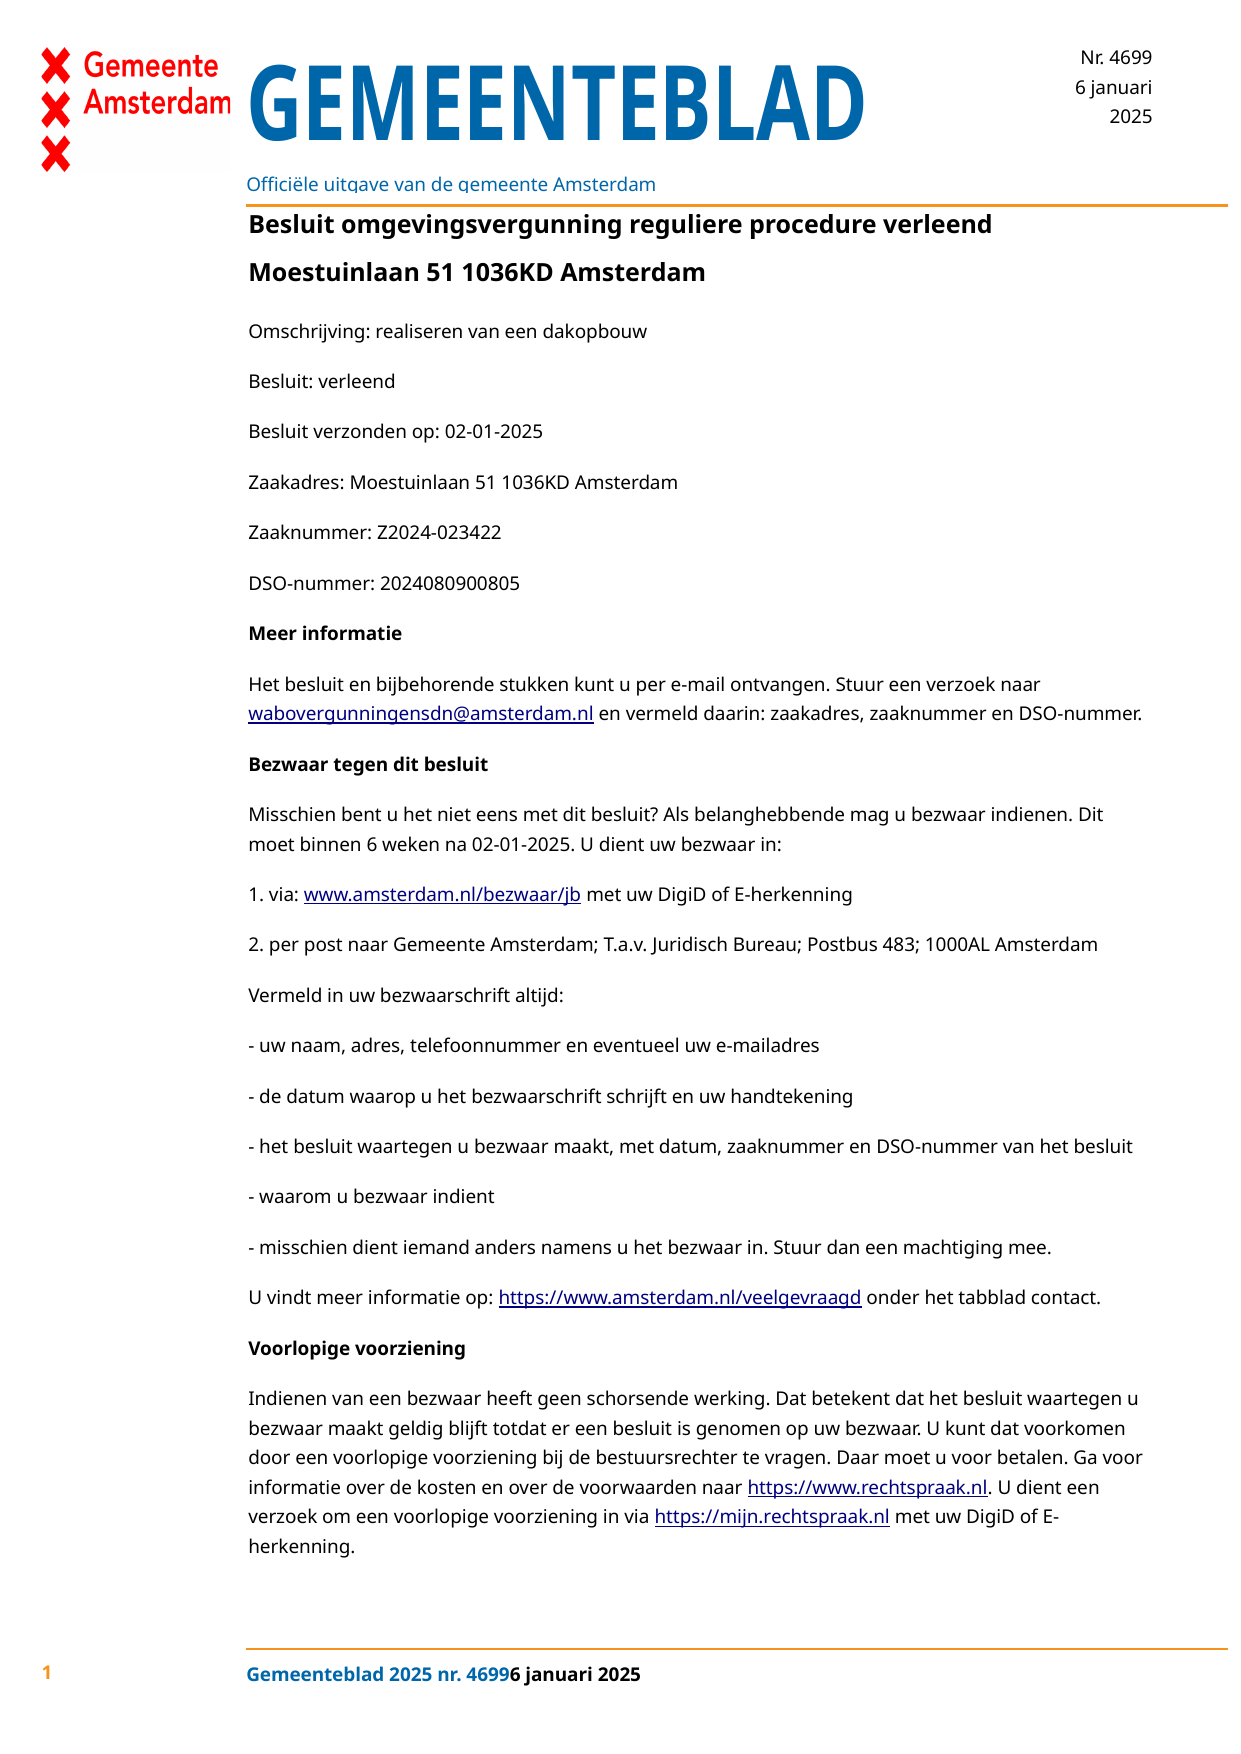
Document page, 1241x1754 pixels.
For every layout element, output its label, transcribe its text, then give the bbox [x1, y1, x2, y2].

text 2. per post naar Gemeente Amsterdam; T.a.v. Juridisch Bureau; Postbus 483; 1000AL Amsterdam [248, 932, 1152, 957]
text Voorlopige voorziening [248, 1335, 1152, 1361]
text Meer informatie [248, 620, 1152, 646]
text DSO-nummer: 2024080900805 [248, 570, 1152, 596]
text - misschien dient iemand anders namens u het bezwaar in. Stuur dan een machtiging mee. [248, 1234, 1152, 1260]
text Zaakadres: Moestuinlaan 51 1036KD Amsterdam [248, 469, 1152, 495]
text - de datum waarop u het bezwaarschrift schrijft en uw handtekening [248, 1083, 1152, 1109]
text Indienen van een bezwaar heeft geen schorsende werking. Dat betekent dat het besluit waartegen u bezwaar maakt geldig blijft totdat er een besluit is genomen op uw bezwaar. U kunt dat voorkomen door een voorlopige voorziening bij de bestuursrechter te vragen. Daar moet u voor betalen. Ga voor informatie over de kosten en over de voorwaarden naar https://www.rechtspraak.nl. U dient een verzoek om een voorlopige voorziening in via https://mijn.rechtspraak.nl met uw DigiD of E-herkenning. [248, 1385, 1152, 1559]
text Het besluit en bijbehorende stukken kunt u per e-mail ontvangen. Stuur een verzoek naar wabovergunningensdn@amsterdam.nl en vermeld daarin: zaakadres, zaaknummer en DSO-nummer. [248, 671, 1152, 726]
text 1. via: www.amsterdam.nl/bezwaar/jb met uw DigiD of E-herkenning [248, 881, 1152, 907]
text Besluit verzonden op: 02-01-2025 [248, 419, 1152, 444]
text U vindt meer informatie op: https://www.amsterdam.nl/veelgevraagd onder het tabblad contact. [248, 1284, 1152, 1310]
text Omschrijving: realiseren van een dakopbouw [248, 318, 1152, 344]
text Misschien bent u het niet eens met dit besluit? Als belanghebbende mag u bezwaar indienen. Dit moet binnen 6 weken na 02-01-2025. U dient uw bezwaar in: [248, 801, 1152, 857]
text Zaaknummer: Z2024-023422 [248, 519, 1152, 545]
text Besluit omgevingsvergunning reguliere procedure verleend Moestuinlaan 51 1036KD Amsterdam [248, 207, 1152, 288]
text Bezwaar tegen dit besluit [248, 751, 1152, 777]
text - het besluit waartegen u bezwaar maakt, met datum, zaaknummer en DSO-nummer van het besluit [248, 1133, 1152, 1159]
text Besluit: verleend [248, 368, 1152, 394]
text - uw naam, adres, telefoonnummer en eventueel uw e-mailadres [248, 1032, 1152, 1058]
picture [41, 47, 231, 172]
text Vermeld in uw bezwaarschrift altijd: [248, 982, 1152, 1008]
text - waarom u bezwaar indient [248, 1184, 1152, 1209]
